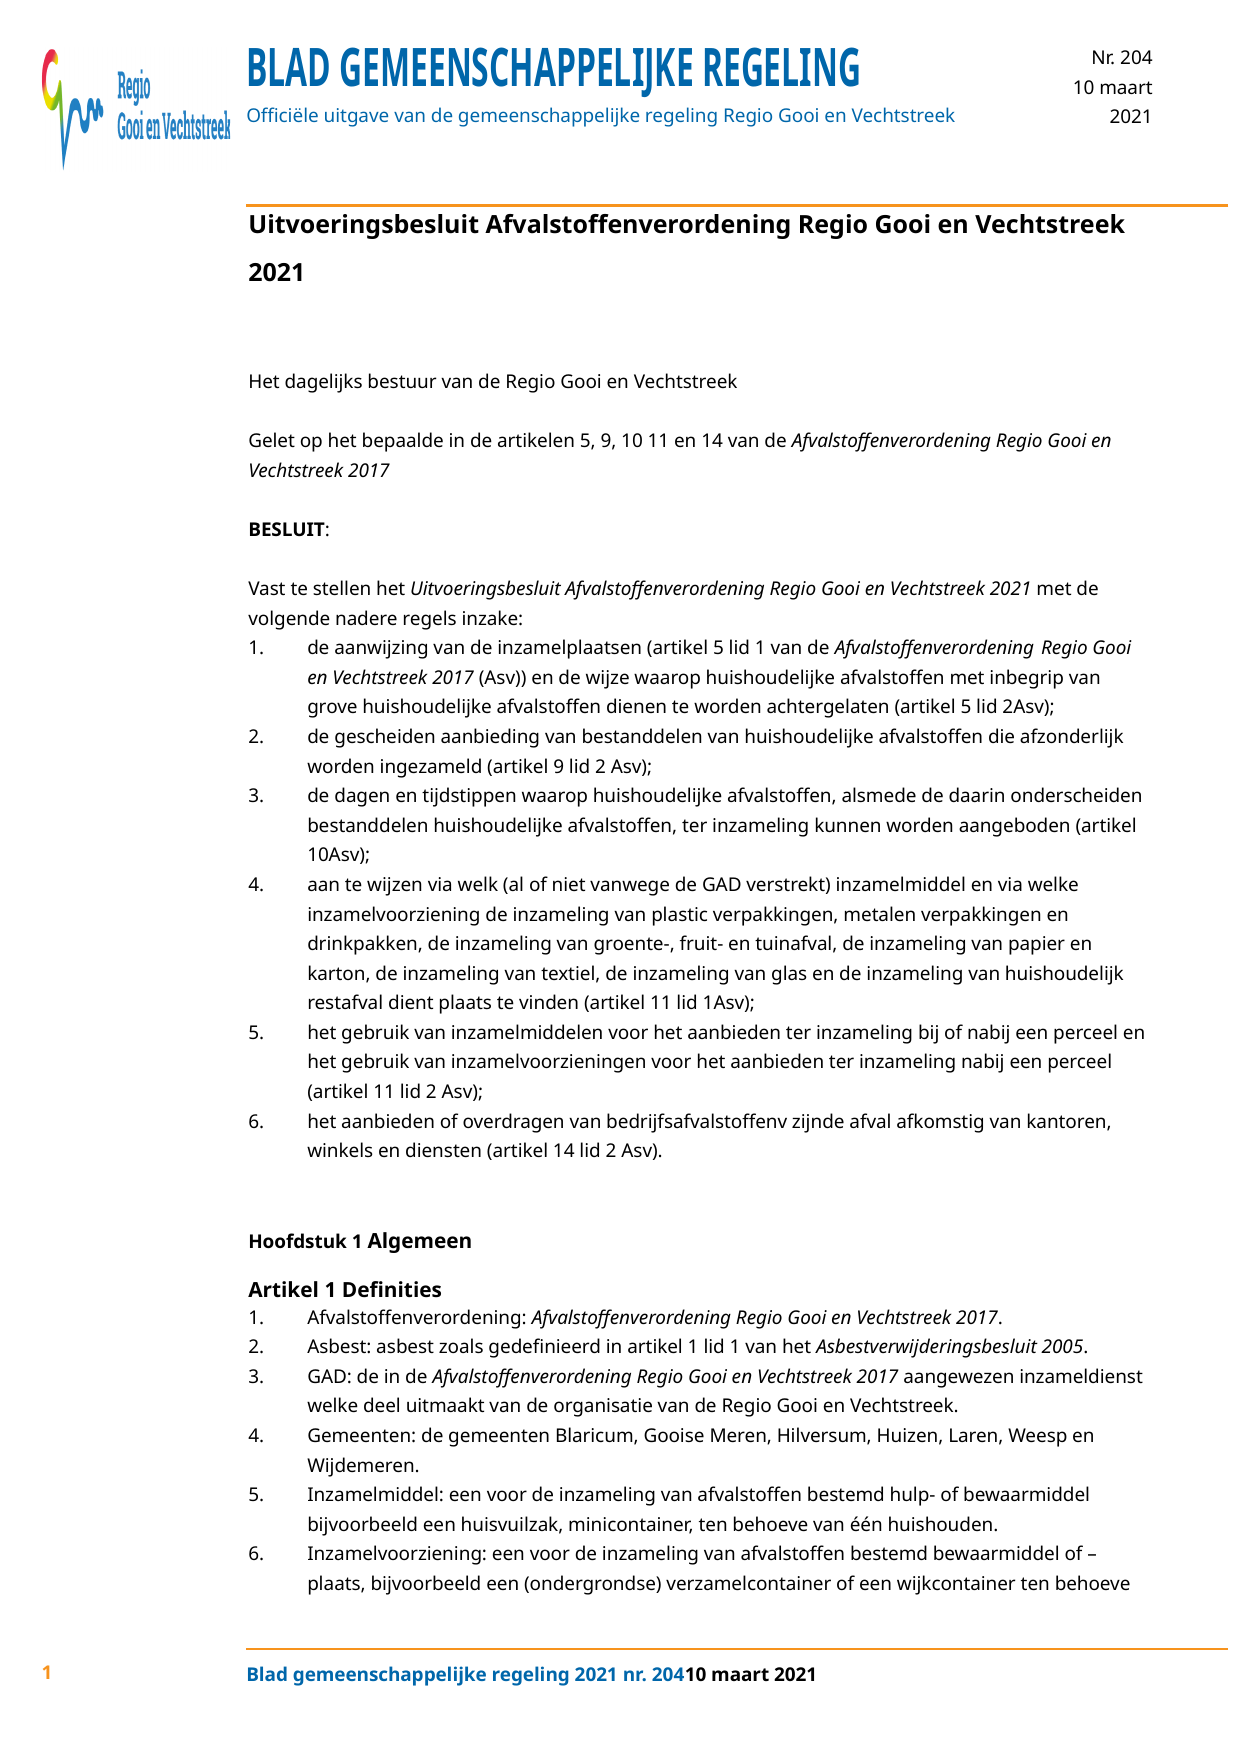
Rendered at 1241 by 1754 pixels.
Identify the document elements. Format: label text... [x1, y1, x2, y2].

text Gelet op het bepaalde in de artikelen 5, 9, 10 11 en 14 van de Afvalstoffenverordening Regio Gooi en Vechtstreek 2017 [248, 427, 1152, 483]
list aan te wijzen via welk (al of niet vanwege de GAD verstrekt) inzamelmiddel en via welke inzamelvoorziening de inzameling van plastic verpakkingen, metalen verpakkingen en drinkpakken, de inzameling van groente-, fruit- en tuinafval, de inzameling van papier en karton, de inzameling van textiel, de inzameling van glas en de inzameling van huishoudelijk restafval dient plaats te vinden (artikel 11 lid 1Asv); [248, 871, 1152, 1015]
list Afvalstoffenverordening: Afvalstoffenverordening Regio Gooi en Vechtstreek 2017. [248, 1304, 1152, 1329]
list de aanwijzing van de inzamelplaatsen (artikel 5 lid 1 van de Afvalstoffenverordening Regio Gooi en Vechtstreek 2017 (Asv)) en de wijze waarop huishoudelijke afvalstoffen met inbegrip van grove huishoudelijke afvalstoffen dienen te worden achtergelaten (artikel 5 lid 2Asv); [248, 634, 1152, 719]
list Inzamelmiddel: een voor de inzameling van afvalstoffen bestemd hulp- of bewaarmiddel bijvoorbeeld een huisvuilzak, minicontainer, ten behoeve van één huishouden. [248, 1481, 1152, 1537]
list GAD: de in de Afvalstoffenverordening Regio Gooi en Vechtstreek 2017 aangewezen inzameldienst welke deel uitmaakt van de organisatie van de Regio Gooi en Vechtstreek. [248, 1363, 1152, 1418]
text Het dagelijks bestuur van de Regio Gooi en Vechtstreek [248, 368, 1152, 394]
list Asbest: asbest zoals gedefinieerd in artikel 1 lid 1 van het Asbestverwijderingsbesluit 2005. [248, 1333, 1152, 1359]
list Inzamelvoorziening: een voor de inzameling van afvalstoffen bestemd bewaarmiddel of –plaats, bijvoorbeeld een (ondergrondse) verzamelcontainer of een wijkcontainer ten behoeve [248, 1541, 1152, 1596]
text Hoofdstuk 1 Algemeen [248, 1226, 1152, 1254]
picture [41, 47, 231, 172]
text Artikel 1 Definities [248, 1275, 1152, 1304]
list het gebruik van inzamelmiddelen voor het aanbieden ter inzameling bij of nabij een perceel en het gebruik van inzamelvoorzieningen voor het aanbieden ter inzameling nabij een perceel (artikel 11 lid 2 Asv); [248, 1019, 1152, 1104]
text Uitvoeringsbesluit Afvalstoffenverordening Regio Gooi en Vechtstreek 2021 [248, 207, 1152, 288]
list het aanbieden of overdragen van bedrijfsafvalstoffenv zijnde afval afkomstig van kantoren, winkels en diensten (artikel 14 lid 2 Asv). [248, 1108, 1152, 1163]
text Vast te stellen het Uitvoeringsbesluit Afvalstoffenverordening Regio Gooi en Vechtstreek 2021 met de volgende nadere regels inzake: [248, 575, 1152, 631]
list de dagen en tijdstippen waarop huishoudelijke afvalstoffen, alsmede de daarin onderscheiden bestanddelen huishoudelijke afvalstoffen, ter inzameling kunnen worden aangeboden (artikel 10Asv); [248, 782, 1152, 867]
text BESLUIT: [248, 516, 1152, 542]
list de gescheiden aanbieding van bestanddelen van huishoudelijke afvalstoffen die afzonderlijk worden ingezameld (artikel 9 lid 2 Asv); [248, 723, 1152, 778]
list Gemeenten: de gemeenten Blaricum, Gooise Meren, Hilversum, Huizen, Laren, Weesp en Wijdemeren. [248, 1422, 1152, 1477]
